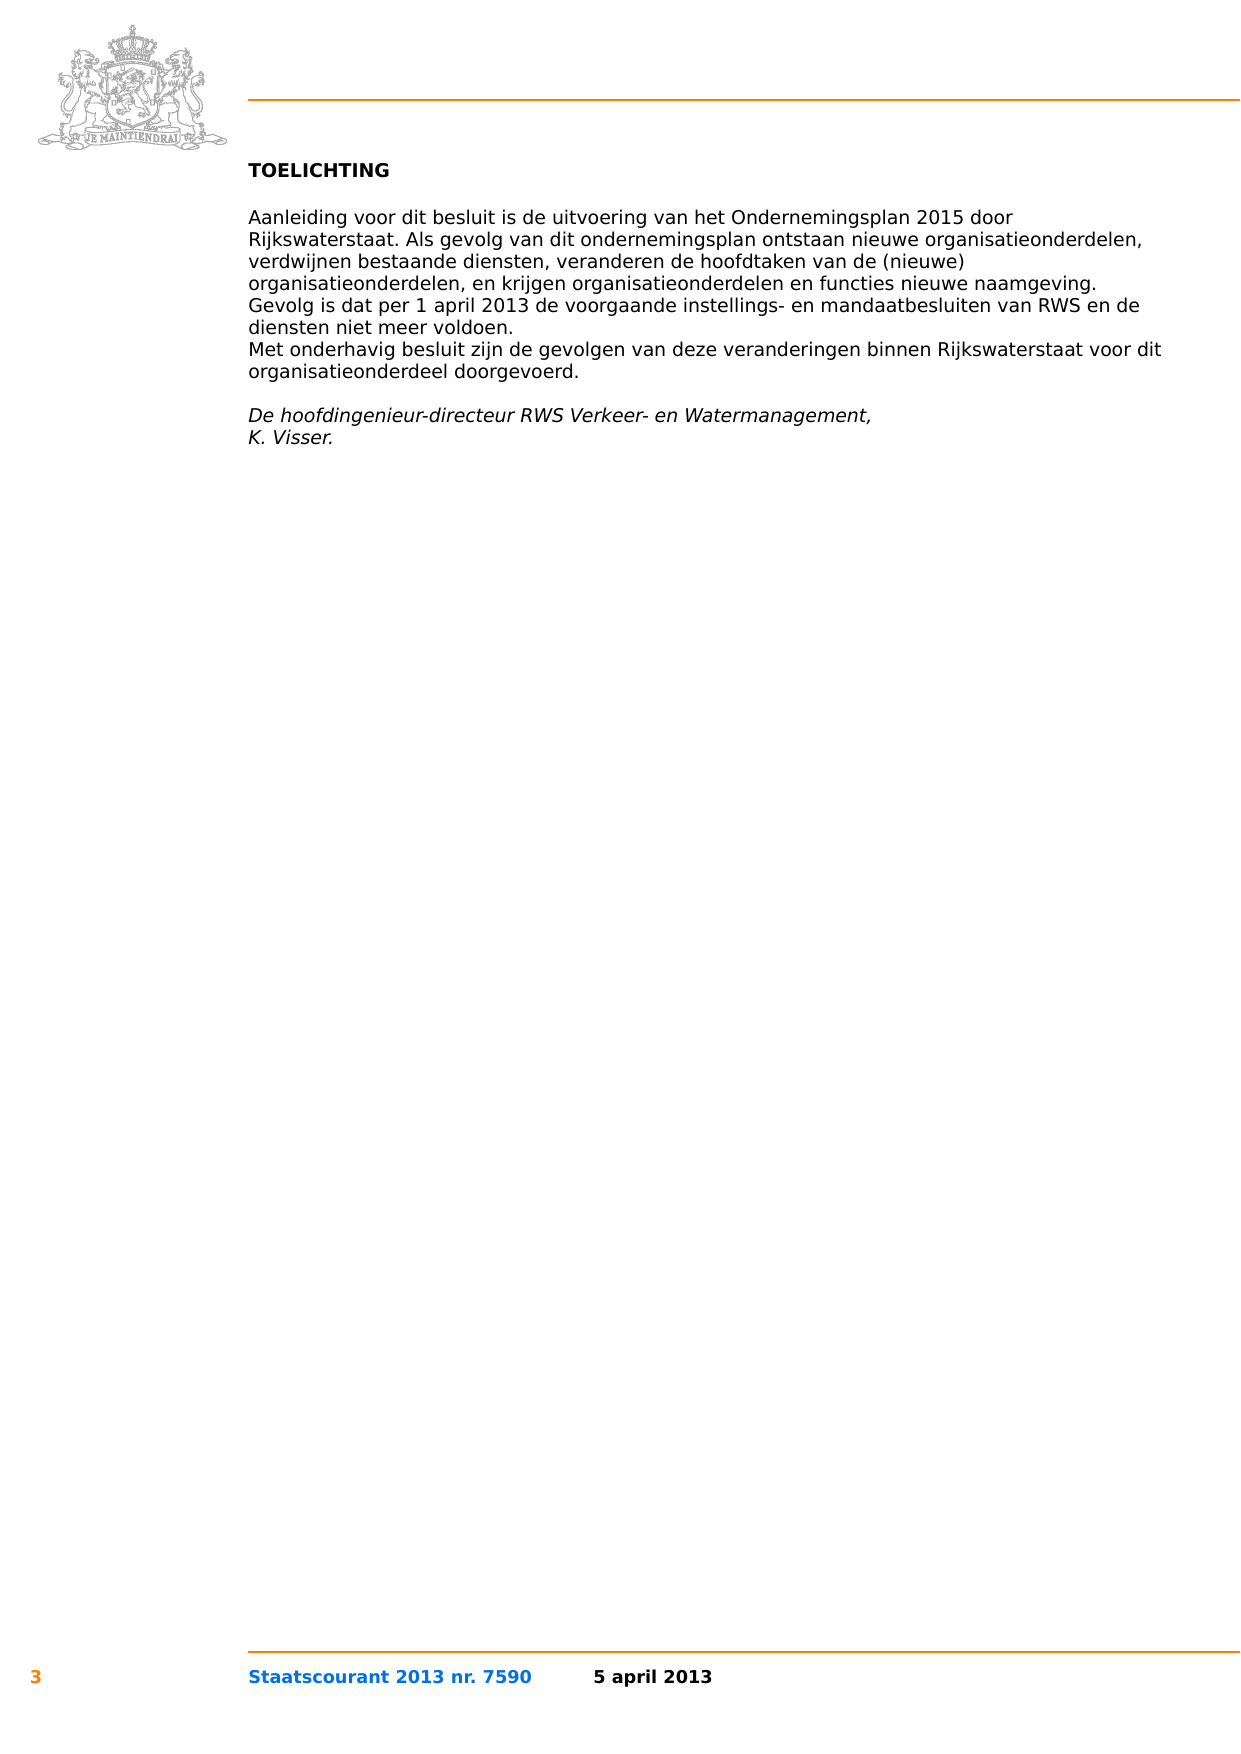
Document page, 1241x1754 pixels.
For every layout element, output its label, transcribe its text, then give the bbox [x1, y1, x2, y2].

text De hoofdingenieur-directeur RWS Verkeer- en Watermanagement, K. Visser. [248, 404, 1163, 448]
text Aanleiding voor dit besluit is de uitvoering van het Ondernemingsplan 2015 door Rijkswaterstaat. Als gevolg van dit ondernemingsplan ontstaan nieuwe organisatieonderdelen, verdwijnen bestaande diensten, veranderen de hoofdtaken van de (nieuwe) organisatieonderdelen, en krijgen organisatieonderdelen en functies nieuwe naamgeving. Gevolg is dat per 1 april 2013 de voorgaande instellings- en mandaatbesluiten van RWS en de diensten niet meer voldoen. [248, 207, 1163, 339]
picture [38, 25, 227, 150]
subtitle TOELICHTING [248, 160, 1163, 182]
text Met onderhavig besluit zijn de gevolgen van deze veranderingen binnen Rijkswaterstaat voor dit organisatieonderdeel doorgevoerd. [248, 339, 1163, 383]
